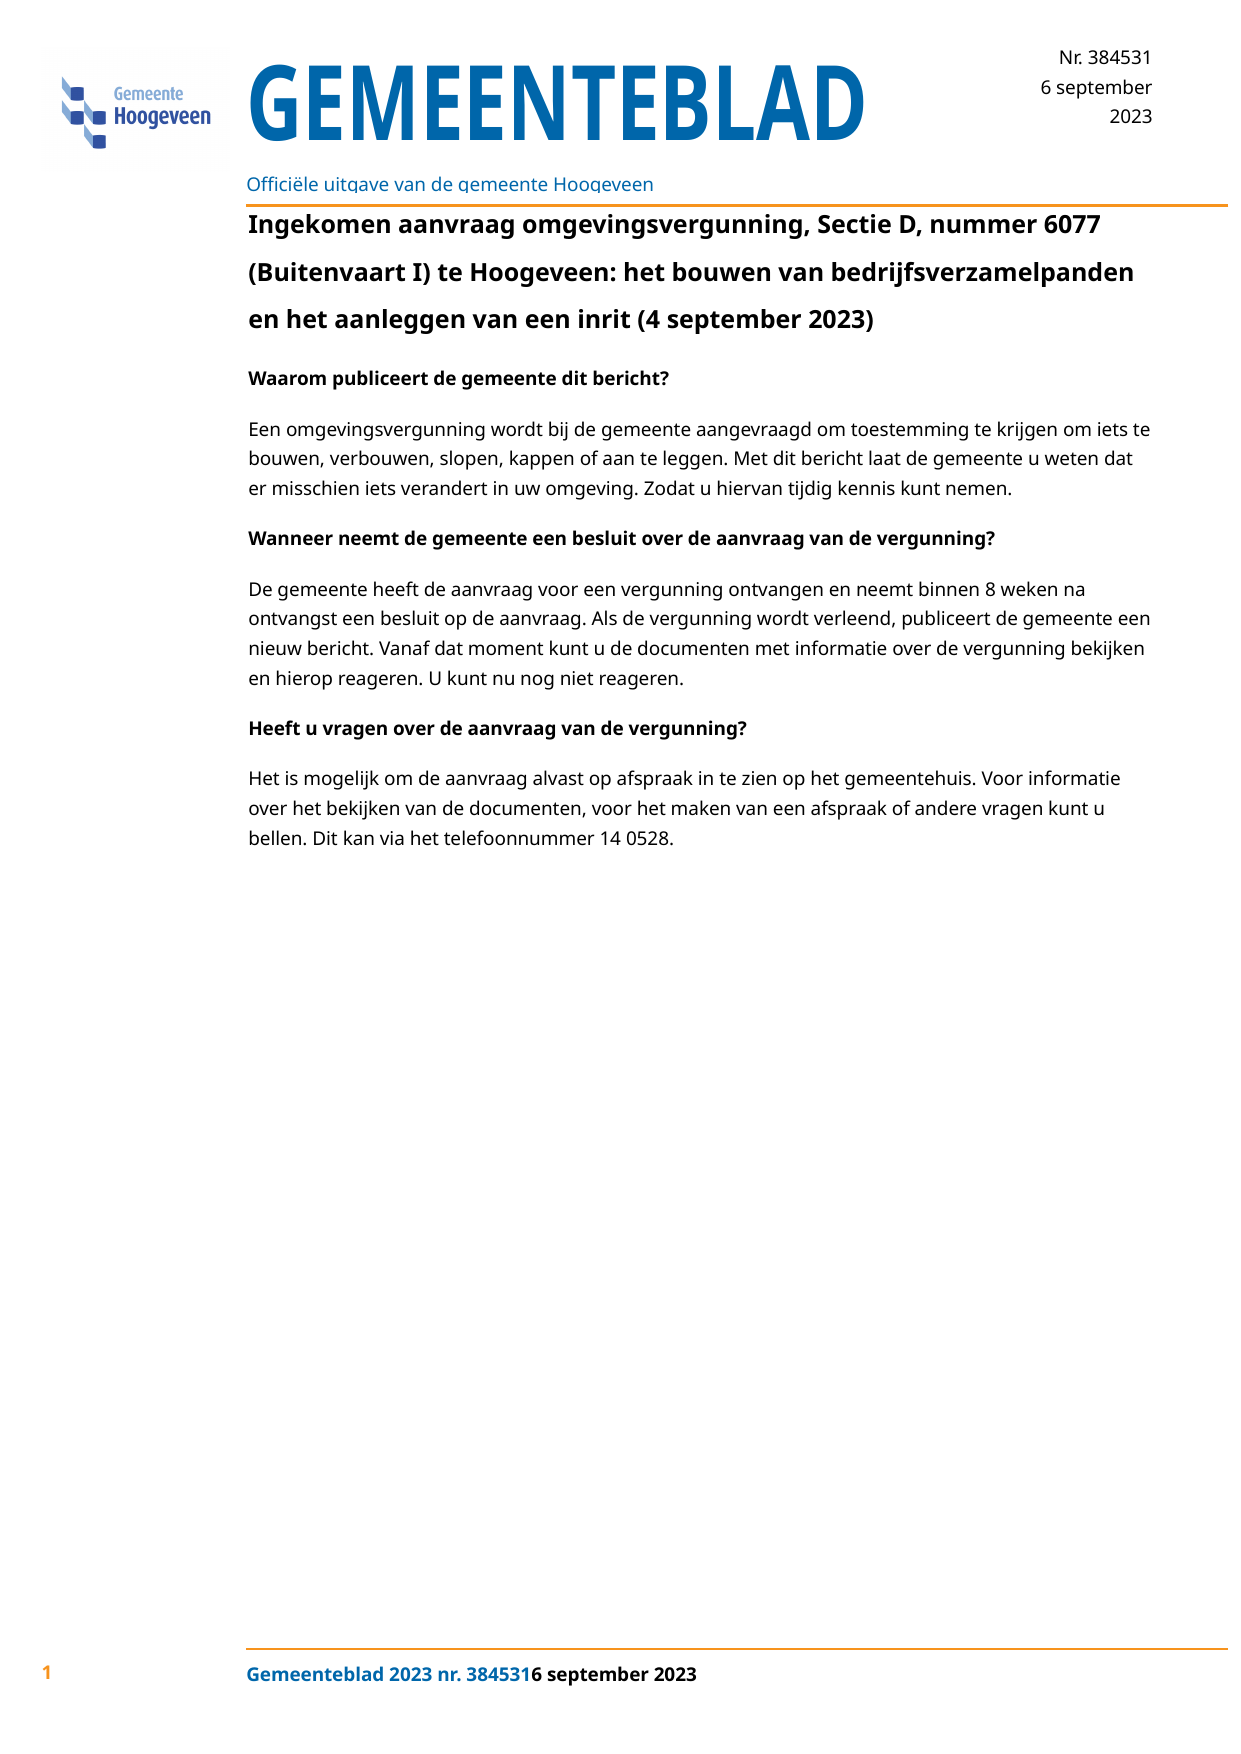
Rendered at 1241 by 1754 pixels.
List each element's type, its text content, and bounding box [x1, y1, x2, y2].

text Wanneer neemt de gemeente een besluit over de aanvraag van de vergunning? [248, 526, 1152, 551]
text Heeft u vragen over de aanvraag van de vergunning? [248, 715, 1152, 741]
text De gemeente heeft de aanvraag voor een vergunning ontvangen en neemt binnen 8 weken na ontvangst een besluit op de aanvraag. Als de vergunning wordt verleend, publiceert de gemeente een nieuw bericht. Vanaf dat moment kunt u de documenten met informatie over de vergunning bekijken en hierop reageren. U kunt nu nog niet reageren. [248, 576, 1152, 690]
text Het is mogelijk om de aanvraag alvast op afspraak in te zien op het gemeentehuis. Voor informatie over het bekijken van de documenten, voor het maken van een afspraak of andere vragen kunt u bellen. Dit kan via het telefoonnummer 14 0528. [248, 766, 1152, 850]
text Ingekomen aanvraag omgevingsvergunning, Sectie D, nummer 6077 (Buitenvaart I) te Hoogeveen: het bouwen van bedrijfsverzamelpanden en het aanleggen van een inrit (4 september 2023) [248, 207, 1152, 336]
picture [41, 47, 231, 172]
text Waarom publiceert de gemeente dit bericht? [248, 366, 1152, 391]
text Een omgevingsvergunning wordt bij de gemeente aangevraagd om toestemming te krijgen om iets te bouwen, verbouwen, slopen, kappen of aan te leggen. Met dit bericht laat de gemeente u weten dat er misschien iets verandert in uw omgeving. Zodat u hiervan tijdig kennis kunt nemen. [248, 416, 1152, 501]
